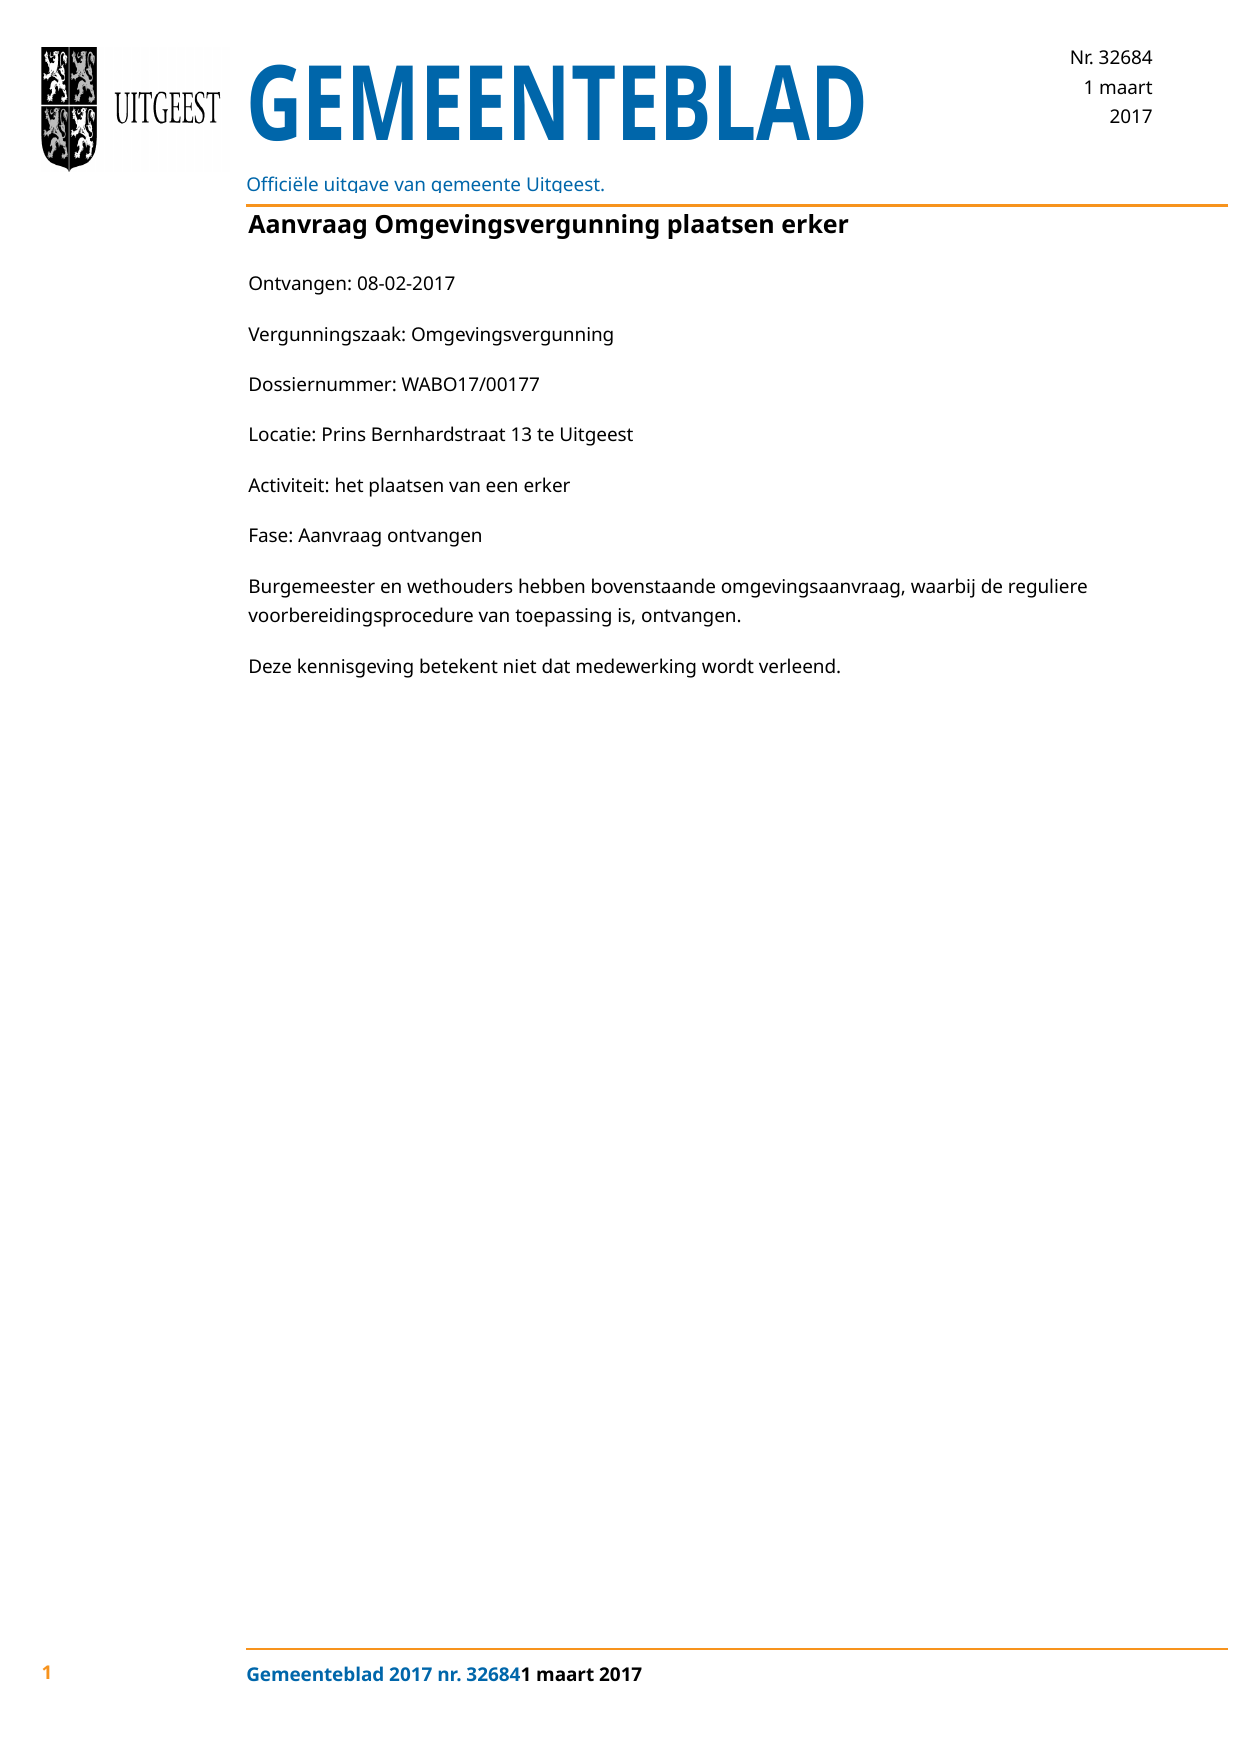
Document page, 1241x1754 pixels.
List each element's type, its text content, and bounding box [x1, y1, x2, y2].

text Ontvangen: 08-02-2017 [248, 270, 1152, 296]
text Burgemeester en wethouders hebben bovenstaande omgevingsaanvraag, waarbij de reguliere voorbereidingsprocedure van toepassing is, ontvangen. [248, 573, 1152, 628]
text Aanvraag Omgevingsvergunning plaatsen erker [248, 207, 1152, 241]
picture [41, 47, 231, 172]
text Deze kennisgeving betekent niet dat medewerking wordt verleend. [248, 653, 1152, 678]
text Fase: Aanvraag ontvangen [248, 522, 1152, 548]
text Vergunningszaak: Omgevingsvergunning [248, 321, 1152, 346]
text Activiteit: het plaatsen van een erker [248, 472, 1152, 498]
text Dossiernummer: WABO17/00177 [248, 371, 1152, 397]
text Locatie: Prins Bernhardstraat 13 te Uitgeest [248, 422, 1152, 447]
